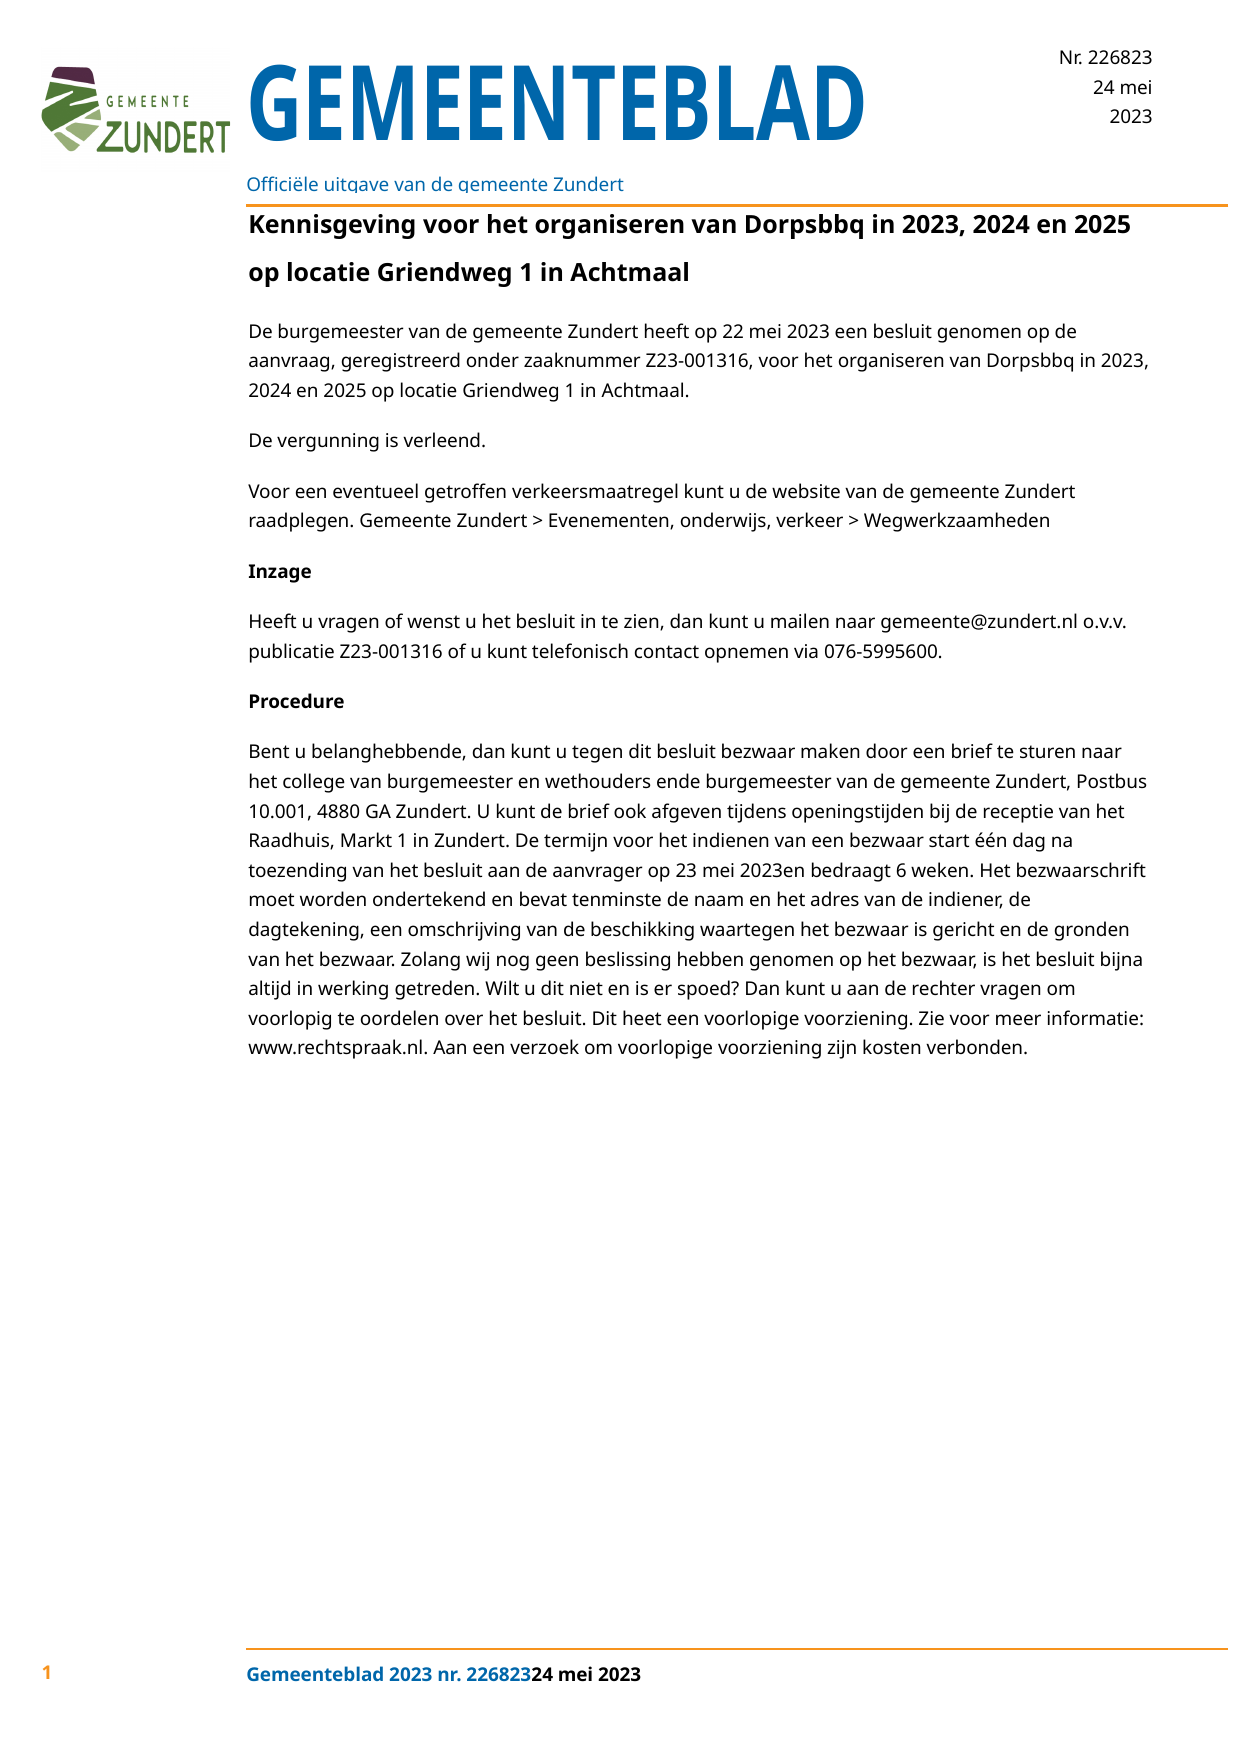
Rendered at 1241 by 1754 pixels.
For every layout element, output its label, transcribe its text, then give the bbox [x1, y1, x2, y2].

text De burgemeester van de gemeente Zundert heeft op 22 mei 2023 een besluit genomen op de aanvraag, geregistreerd onder zaaknummer Z23-001316, voor het organiseren van Dorpsbbq in 2023, 2024 en 2025 op locatie Griendweg 1 in Achtmaal. [248, 318, 1152, 403]
text Kennisgeving voor het organiseren van Dorpsbbq in 2023, 2024 en 2025 op locatie Griendweg 1 in Achtmaal [248, 207, 1152, 288]
text Inzage [248, 558, 1152, 584]
text Bent u belanghebbende, dan kunt u tegen dit besluit bezwaar maken door een brief te sturen naar het college van burgemeester en wethouders ende burgemeester van de gemeente Zundert, Postbus 10.001, 4880 GA Zundert. U kunt de brief ook afgeven tijdens openingstijden bij de receptie van het Raadhuis, Markt 1 in Zundert. De termijn voor het indienen van een bezwaar start één dag na toezending van het besluit aan de aanvrager op 23 mei 2023en bedraagt 6 weken. Het bezwaarschrift moet worden ondertekend en bevat tenminste de naam en het adres van de indiener, de dagtekening, een omschrijving van de beschikking waartegen het bezwaar is gericht en de gronden van het bezwaar. Zolang wij nog geen beslissing hebben genomen op het bezwaar, is het besluit bijna altijd in werking getreden. Wilt u dit niet en is er spoed? Dan kunt u aan de rechter vragen om voorlopig te oordelen over het besluit. Dit heet een voorlopige voorziening. Zie voor meer informatie: www.rechtspraak.nl. Aan een verzoek om voorlopige voorziening zijn kosten verbonden. [248, 739, 1152, 1060]
text De vergunning is verleend. [248, 427, 1152, 453]
text Heeft u vragen of wenst u het besluit in te zien, dan kunt u mailen naar gemeente@zundert.nl o.v.v. publicatie Z23-001316 of u kunt telefonisch contact opnemen via 076-5995600. [248, 608, 1152, 664]
text Procedure [248, 688, 1152, 714]
text Voor een eventueel getroffen verkeersmaatregel kunt u de website van de gemeente Zundert raadplegen. Gemeente Zundert > Evenementen, onderwijs, verkeer > Wegwerkzaamheden [248, 478, 1152, 533]
picture [41, 47, 231, 172]
